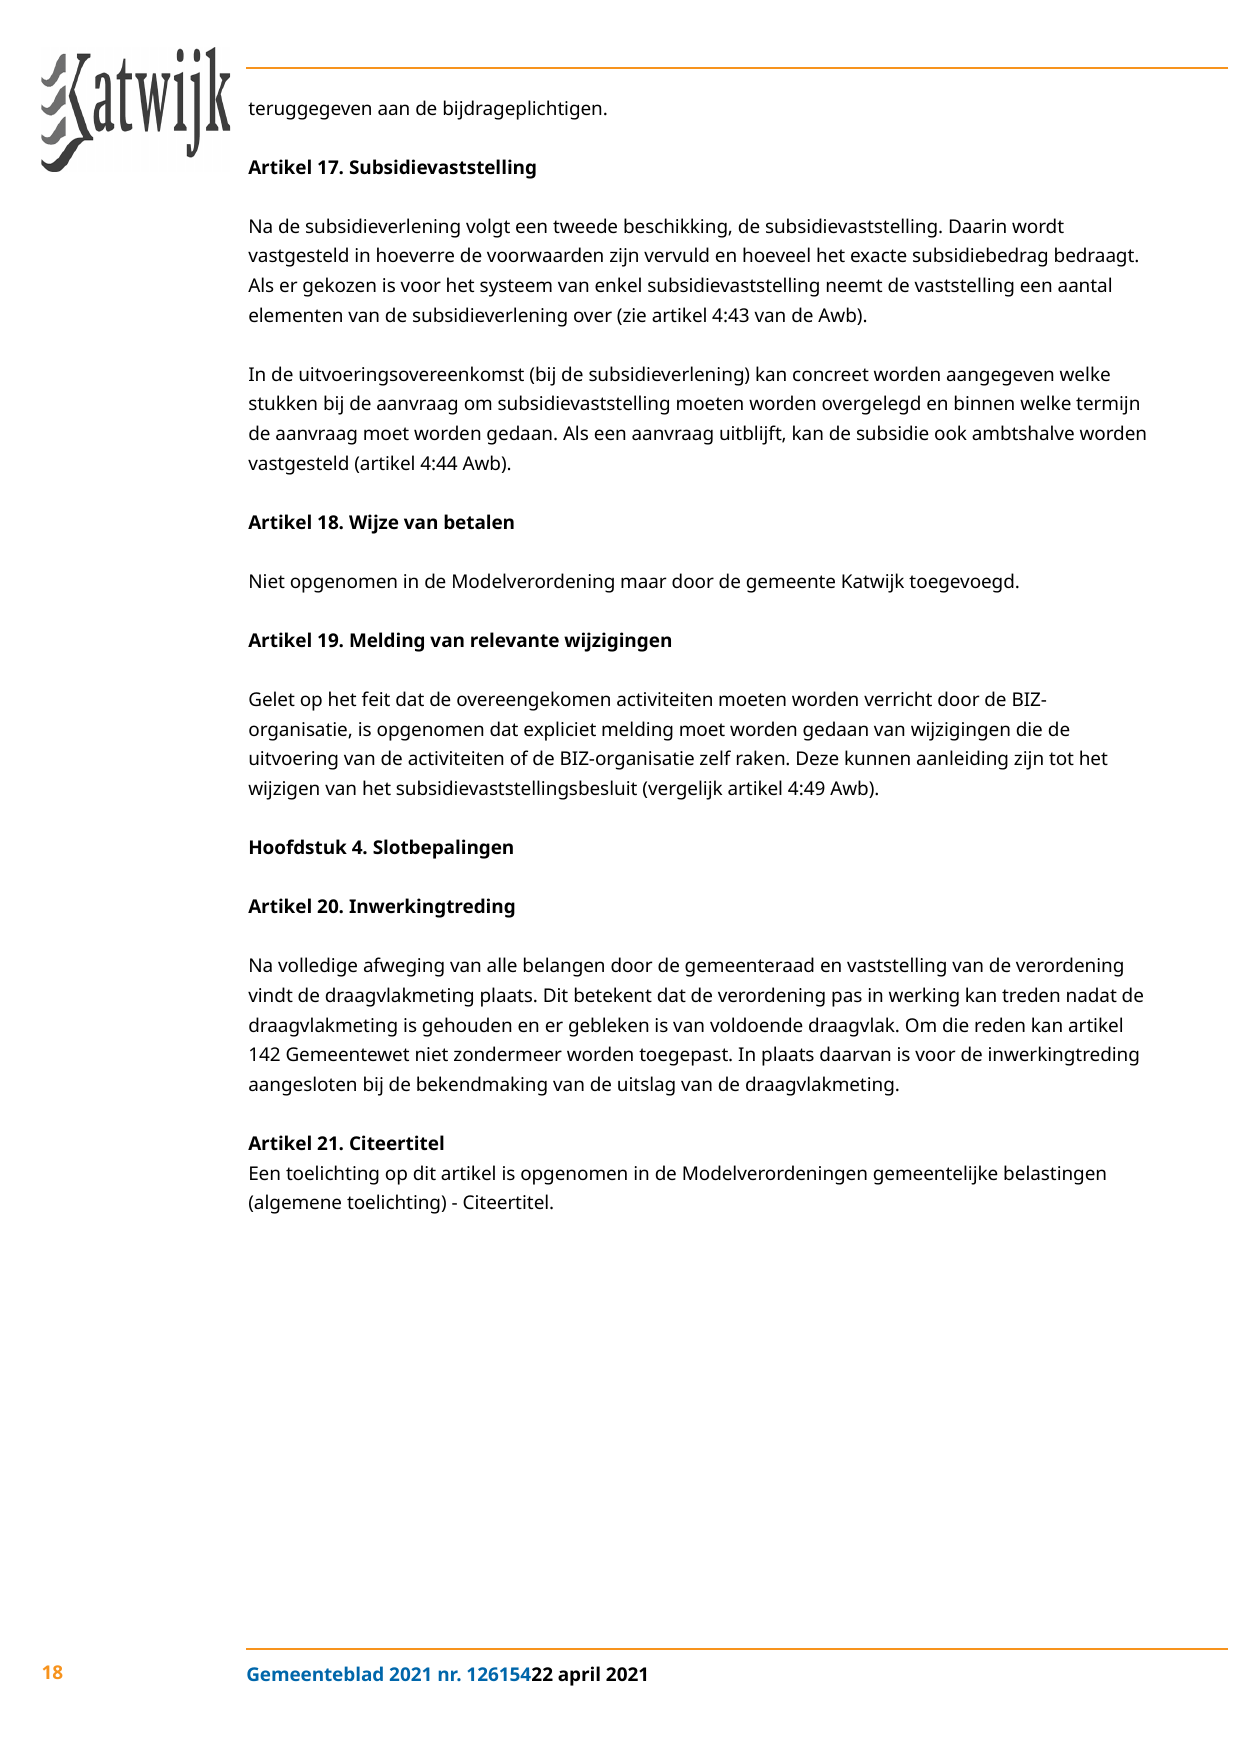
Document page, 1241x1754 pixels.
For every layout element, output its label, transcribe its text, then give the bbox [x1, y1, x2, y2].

text Een toelichting op dit artikel is opgenomen in de Modelverordeningen gemeentelijke belastingen (algemene toelichting) - Citeertitel. [248, 1160, 1152, 1215]
text Na de subsidieverlening volgt een tweede beschikking, de subsidievaststelling. Daarin wordt vastgesteld in hoeverre de voorwaarden zijn vervuld en hoeveel het exacte subsidiebedrag bedraagt. Als er gekozen is voor het systeem van enkel subsidievaststelling neemt de vaststelling een aantal elementen van de subsidieverlening over (zie artikel 4:43 van de Awb). [248, 213, 1152, 328]
text Niet opgenomen in de Modelverordening maar door de gemeente Katwijk toegevoegd. [248, 568, 1152, 594]
text Artikel 21. Citeertitel [248, 1130, 1152, 1156]
text Hoofdstuk 4. Slotbepalingen [248, 834, 1152, 860]
text Artikel 20. Inwerkingtreding [248, 893, 1152, 919]
text Na volledige afweging van alle belangen door de gemeenteraad en vaststelling van de verordening vindt de draagvlakmeting plaats. Dit betekent dat de verordening pas in werking kan treden nadat de draagvlakmeting is gehouden en er gebleken is van voldoende draagvlak. Om die reden kan artikel 142 Gemeentewet niet zondermeer worden toegepast. In plaats daarvan is voor de inwerkingtreding aangesloten bij de bekendmaking van de uitslag van de draagvlakmeting. [248, 953, 1152, 1097]
text Gelet op het feit dat de overeengekomen activiteiten moeten worden verricht door de BIZ-organisatie, is opgenomen dat expliciet melding moet worden gedaan van wijzigingen die de uitvoering van de activiteiten of de BIZ-organisatie zelf raken. Deze kunnen aanleiding zijn tot het wijzigen van het subsidievaststellingsbesluit (vergelijk artikel 4:49 Awb). [248, 686, 1152, 801]
text teruggegeven aan de bijdrageplichtigen. [248, 95, 1152, 121]
text Artikel 18. Wijze van betalen [248, 509, 1152, 535]
text In de uitvoeringsovereenkomst (bij de subsidieverlening) kan concreet worden aangegeven welke stukken bij de aanvraag om subsidievaststelling moeten worden overgelegd en binnen welke termijn de aanvraag moet worden gedaan. Als een aanvraag uitblijft, kan de subsidie ook ambtshalve worden vastgesteld (artikel 4:44 Awb). [248, 361, 1152, 476]
text Artikel 17. Subsidievaststelling [248, 154, 1152, 180]
picture [41, 47, 231, 172]
text Artikel 19. Melding van relevante wijzigingen [248, 627, 1152, 653]
